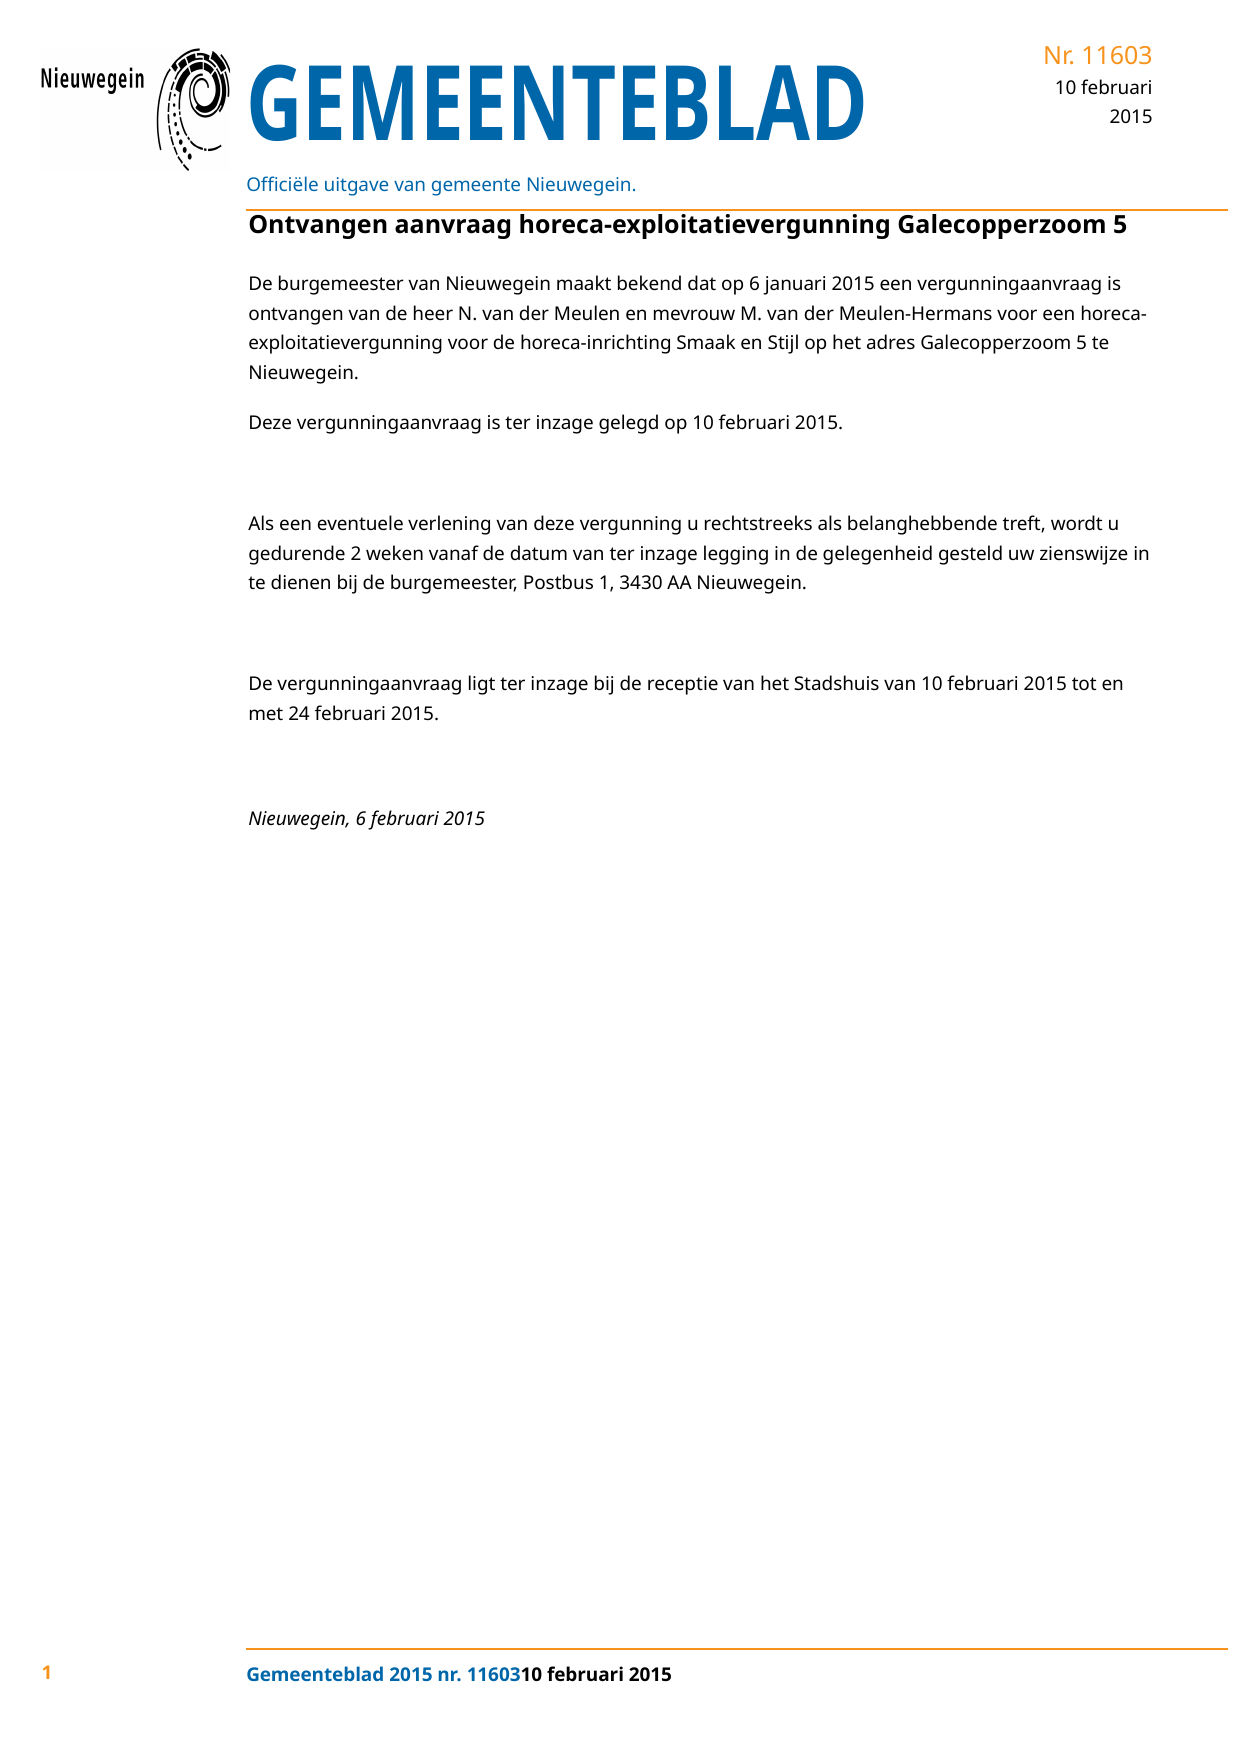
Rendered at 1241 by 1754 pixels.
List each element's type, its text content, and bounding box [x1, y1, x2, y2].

text Als een eventuele verlening van deze vergunning u rechtstreeks als belanghebbende treft, wordt u gedurende 2 weken vanaf de datum van ter inzage legging in de gelegenheid gesteld uw zienswijze in te dienen bij de burgemeester, Postbus 1, 3430 AA Nieuwegein. [248, 510, 1152, 595]
text De burgemeester van Nieuwegein maakt bekend dat op 6 januari 2015 een vergunningaanvraag is ontvangen van de heer N. van der Meulen en mevrouw M. van der Meulen-Hermans voor een horeca-exploitatievergunning voor de horeca-inrichting Smaak en Stijl op het adres Galecopperzoom 5 te Nieuwegein. [248, 270, 1152, 385]
text Nieuwegein, 6 februari 2015 [248, 806, 1152, 831]
text Deze vergunningaanvraag is ter inzage gelegd op 10 februari 2015. [248, 409, 1152, 435]
text Ontvangen aanvraag horeca-exploitatievergunning Galecopperzoom 5 [248, 211, 1152, 241]
picture [41, 47, 231, 172]
text De vergunningaanvraag ligt ter inzage bij de receptie van het Stadshuis van 10 februari 2015 tot en met 24 februari 2015. [248, 670, 1152, 726]
